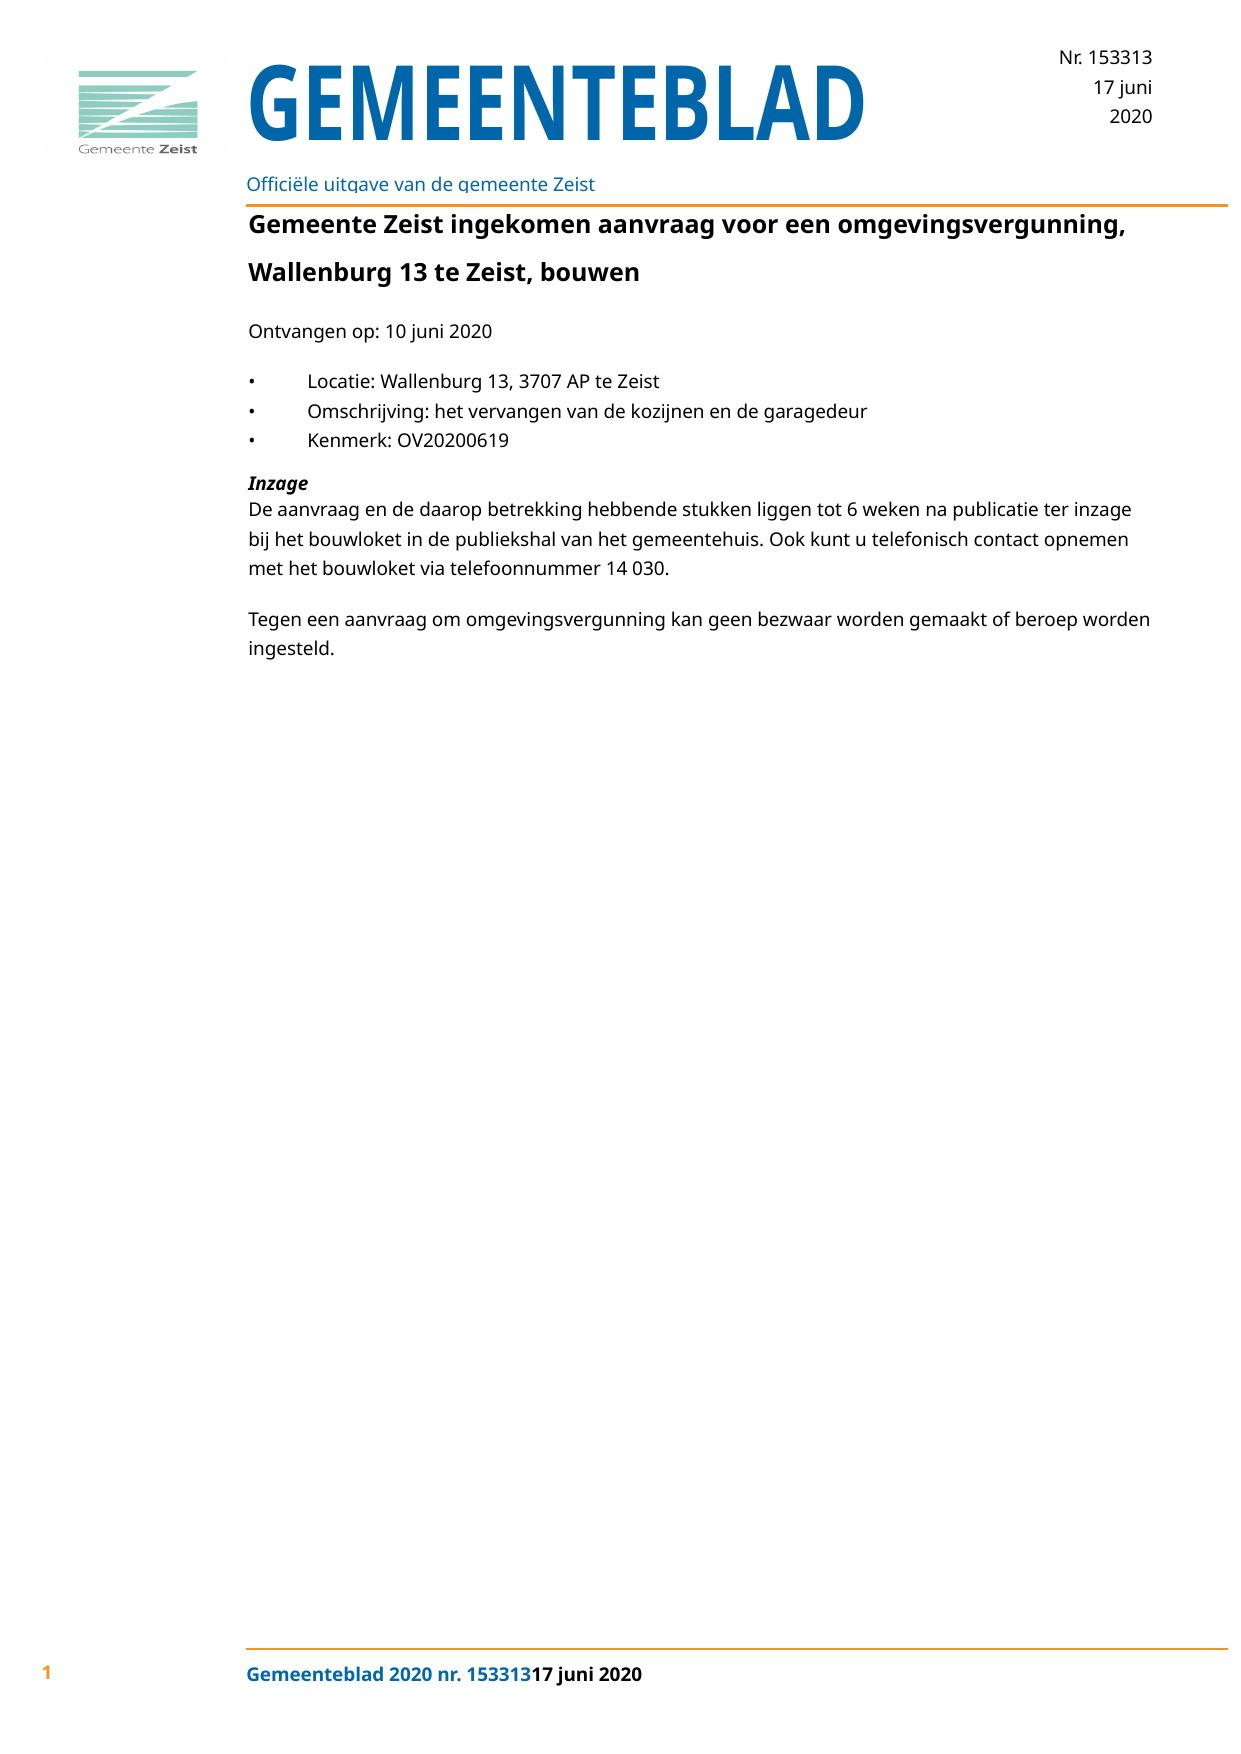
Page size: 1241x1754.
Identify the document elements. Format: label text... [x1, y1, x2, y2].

text Gemeente Zeist ingekomen aanvraag voor een omgevingsvergunning, Wallenburg 13 te Zeist, bouwen [248, 207, 1152, 288]
text De aanvraag en de daarop betrekking hebbende stukken liggen tot 6 weken na publicatie ter inzage bij het bouwloket in de publiekshal van het gemeentehuis. Ook kunt u telefonisch contact opnemen met het bouwloket via telefoonnummer 14 030. [248, 496, 1152, 581]
text Inzage [248, 471, 1152, 496]
list Kenmerk: OV20200619 [248, 427, 1152, 453]
text Ontvangen op: 10 juni 2020 [248, 318, 1152, 344]
text Tegen een aanvraag om omgevingsvergunning kan geen bezwaar worden gemaakt of beroep worden ingesteld. [248, 606, 1152, 661]
picture [41, 47, 231, 172]
list Omschrijving: het vervangen van de kozijnen en de garagedeur [248, 398, 1152, 424]
list Locatie: Wallenburg 13, 3707 AP te Zeist [248, 368, 1152, 394]
